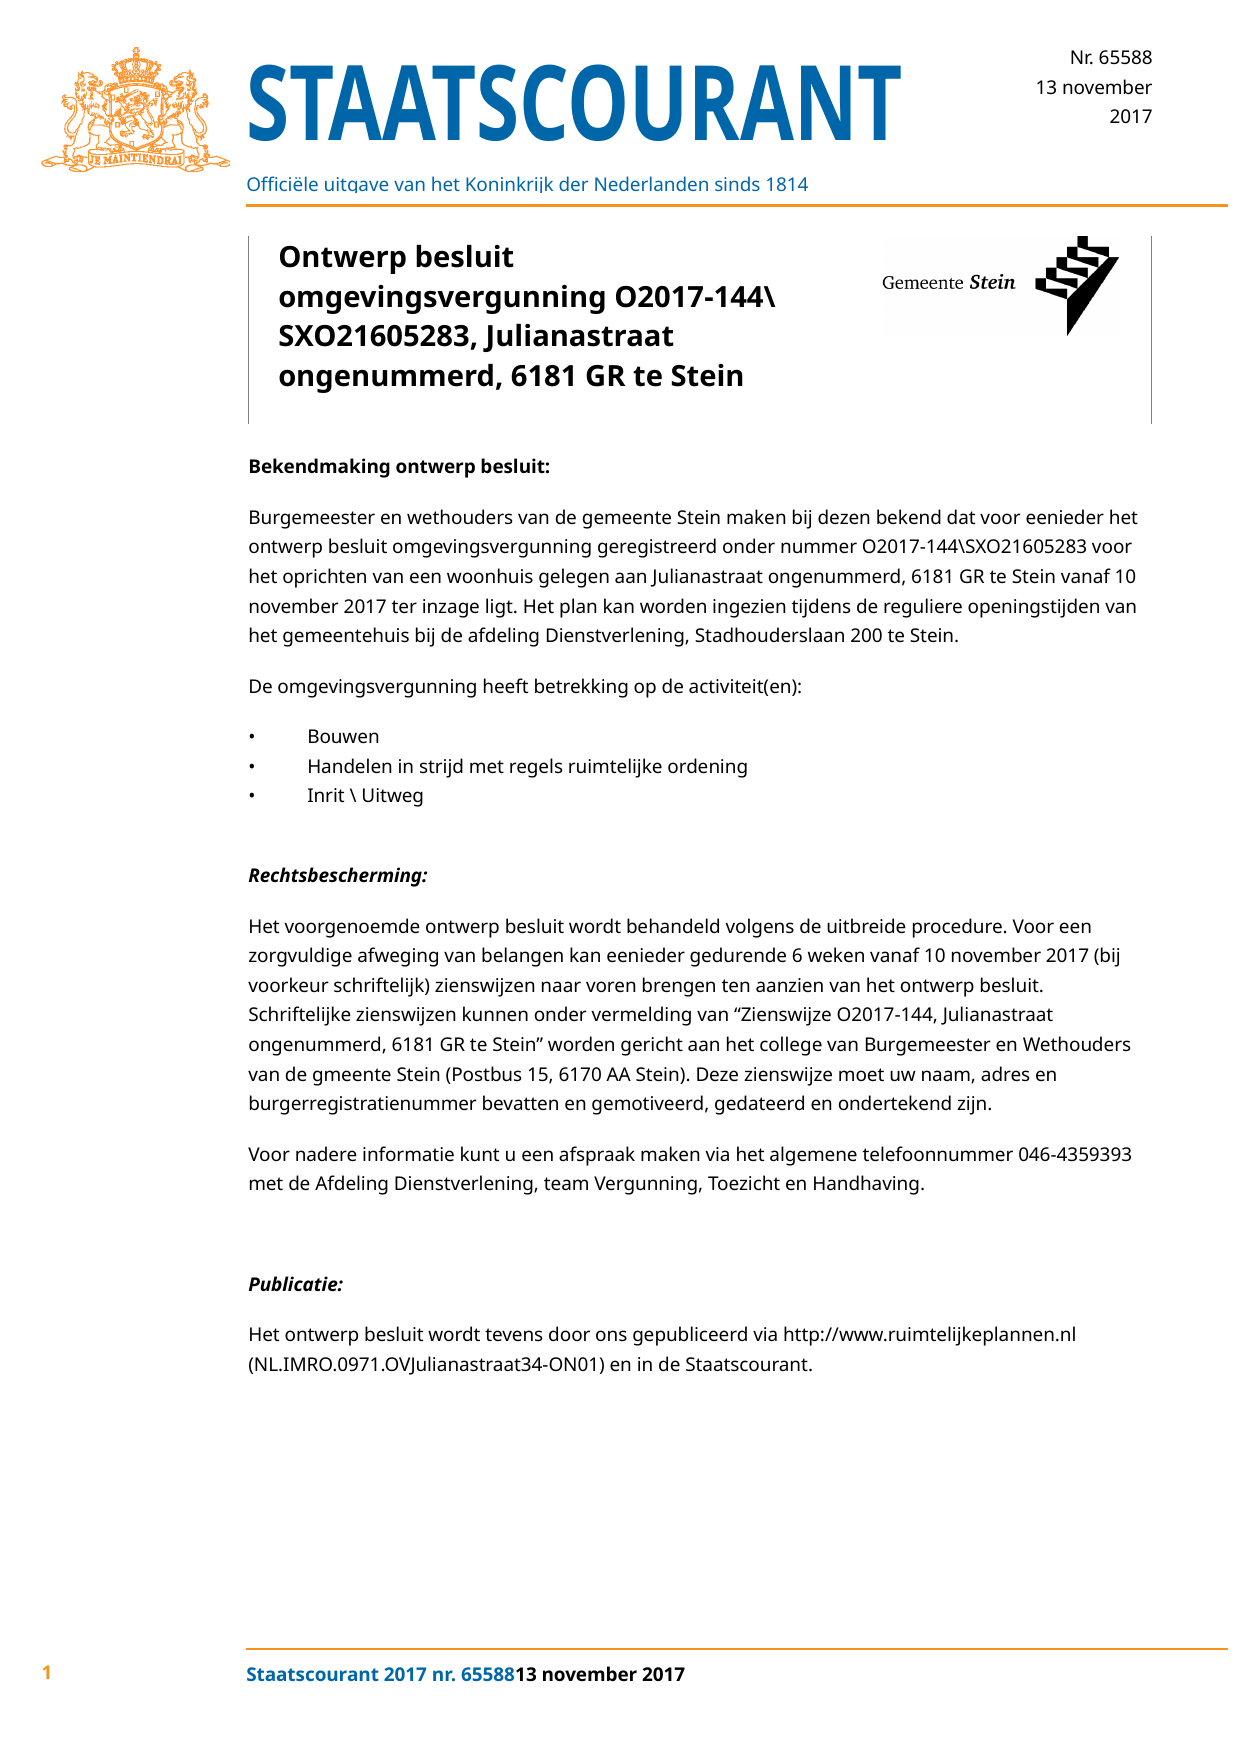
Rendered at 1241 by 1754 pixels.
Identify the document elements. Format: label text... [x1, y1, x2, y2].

text Publicatie: [248, 1271, 1152, 1297]
text Het ontwerp besluit wordt tevens door ons gepubliceerd via http://www.ruimtelijkeplannen.nl (NL.IMRO.0971.OVJulianastraat34-ON01) en in de Staatscourant. [248, 1322, 1152, 1377]
text Rechtsbescherming: [248, 862, 1152, 888]
table_header Ontwerp besluit omgevingsvergunning O2017-144\SXO21605283, Julianastraat ongenummerd, 6181 GR te Stein [249, 236, 850, 424]
list Handelen in strijd met regels ruimtelijke ordening [248, 753, 1152, 778]
list Inrit \ Uitweg [248, 782, 1152, 808]
text De omgevingsvergunning heeft betrekking op de activiteit(en): [248, 673, 1152, 698]
picture [882, 236, 1119, 336]
text Voor nadere informatie kunt u een afspraak maken via het algemene telefoonnummer 046-4359393 met de Afdeling Dienstverlening, team Vergunning, Toezicht en Handhaving. [248, 1141, 1152, 1196]
picture [41, 47, 231, 172]
text Het voorgenoemde ontwerp besluit wordt behandeld volgens de uitbreide procedure. Voor een zorgvuldige afweging van belangen kan eenieder gedurende 6 weken vanaf 10 november 2017 (bij voorkeur schriftelijk) zienswijzen naar voren brengen ten aanzien van het ontwerp besluit. Schriftelijke zienswijzen kunnen onder vermelding van “Zienswijze O2017-144, Julianastraat ongenummerd, 6181 GR te Stein” worden gericht aan het college van Burgemeester en Wethouders van de gmeente Stein (Postbus 15, 6170 AA Stein). Deze zienswijze moet uw naam, adres en burgerregistratienummer bevatten en gemotiveerd, gedateerd en ondertekend zijn. [248, 913, 1152, 1116]
table_header [850, 236, 1151, 424]
text Burgemeester en wethouders van de gemeente Stein maken bij dezen bekend dat voor eenieder het ontwerp besluit omgevingsvergunning geregistreerd onder nummer O2017-144\SXO21605283 voor het oprichten van een woonhuis gelegen aan Julianastraat ongenummerd, 6181 GR te Stein vanaf 10 november 2017 ter inzage ligt. Het plan kan worden ingezien tijdens de reguliere openingstijden van het gemeentehuis bij de afdeling Dienstverlening, Stadhouderslaan 200 te Stein. [248, 504, 1152, 648]
text Bekendmaking ontwerp besluit: [248, 454, 1152, 479]
list Bouwen [248, 723, 1152, 749]
